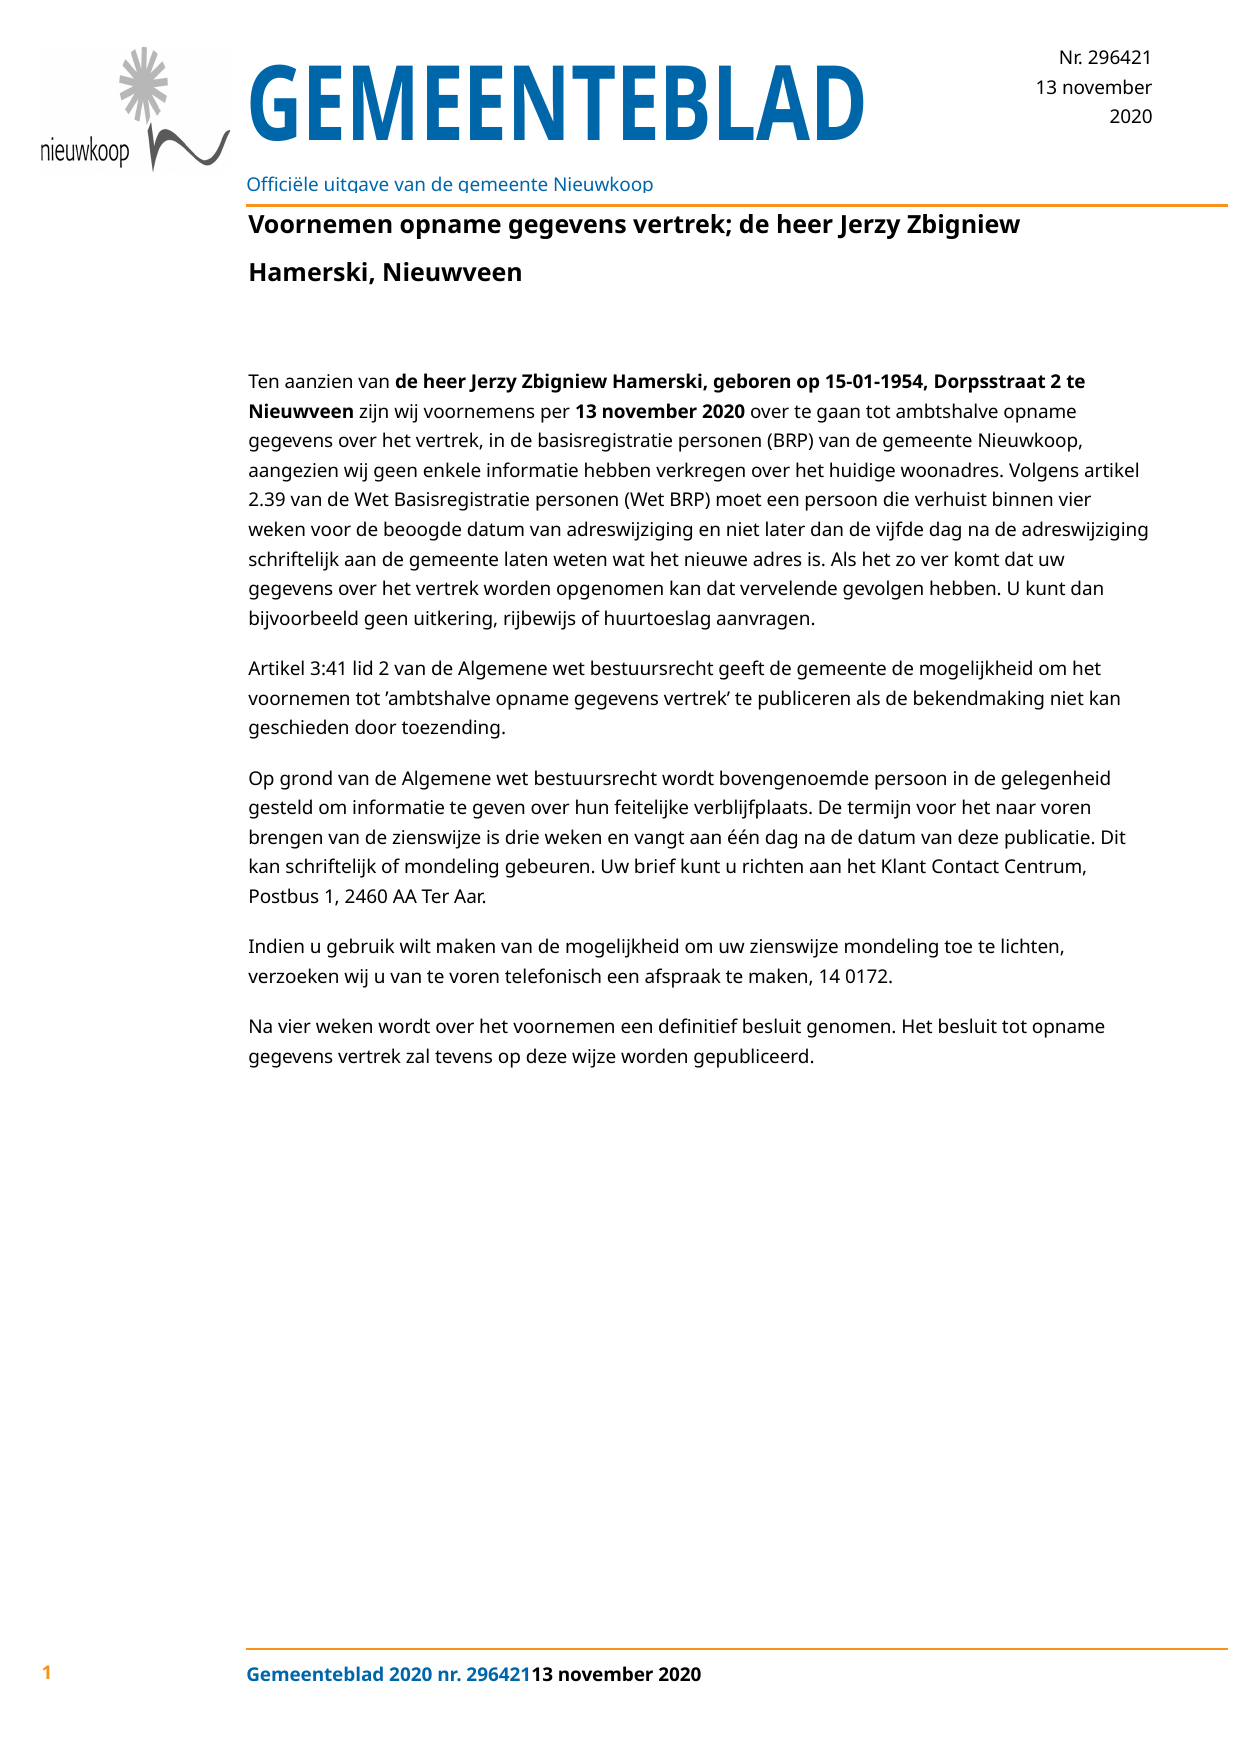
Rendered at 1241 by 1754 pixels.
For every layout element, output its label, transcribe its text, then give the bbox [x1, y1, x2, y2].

text Na vier weken wordt over het voornemen een definitief besluit genomen. Het besluit tot opname gegevens vertrek zal tevens op deze wijze worden gepubliceerd. [248, 1014, 1152, 1069]
text Indien u gebruik wilt maken van de mogelijkheid om uw zienswijze mondeling toe te lichten, verzoeken wij u van te voren telefonisch een afspraak te maken, 14 0172. [248, 934, 1152, 989]
text Voornemen opname gegevens vertrek; de heer Jerzy Zbigniew Hamerski, Nieuwveen [248, 207, 1152, 288]
text Ten aanzien van de heer Jerzy Zbigniew Hamerski, geboren op 15-01-1954, Dorpsstraat 2 te Nieuwveen zijn wij voornemens per 13 november 2020 over te gaan tot ambtshalve opname gegevens over het vertrek, in de basisregistratie personen (BRP) van de gemeente Nieuwkoop, aangezien wij geen enkele informatie hebben verkregen over het huidige woonadres. Volgens artikel 2.39 van de Wet Basisregistratie personen (Wet BRP) moet een persoon die verhuist binnen vier weken voor de beoogde datum van adreswijziging en niet later dan de vijfde dag na de adreswijziging schriftelijk aan de gemeente laten weten wat het nieuwe adres is. Als het zo ver komt dat uw gegevens over het vertrek worden opgenomen kan dat vervelende gevolgen hebben. U kunt dan bijvoorbeeld geen uitkering, rijbewijs of huurtoeslag aanvragen. [248, 368, 1152, 631]
picture [41, 47, 231, 172]
text Artikel 3:41 lid 2 van de Algemene wet bestuursrecht geeft de gemeente de mogelijkheid om het voornemen tot ’ambtshalve opname gegevens vertrek’ te publiceren als de bekendmaking niet kan geschieden door toezending. [248, 655, 1152, 740]
text Op grond van de Algemene wet bestuursrecht wordt bovengenoemde persoon in de gelegenheid gesteld om informatie te geven over hun feitelijke verblijfplaats. De termijn voor het naar voren brengen van de zienswijze is drie weken en vangt aan één dag na de datum van deze publicatie. Dit kan schriftelijk of mondeling gebeuren. Uw brief kunt u richten aan het Klant Contact Centrum, Postbus 1, 2460 AA Ter Aar. [248, 765, 1152, 909]
